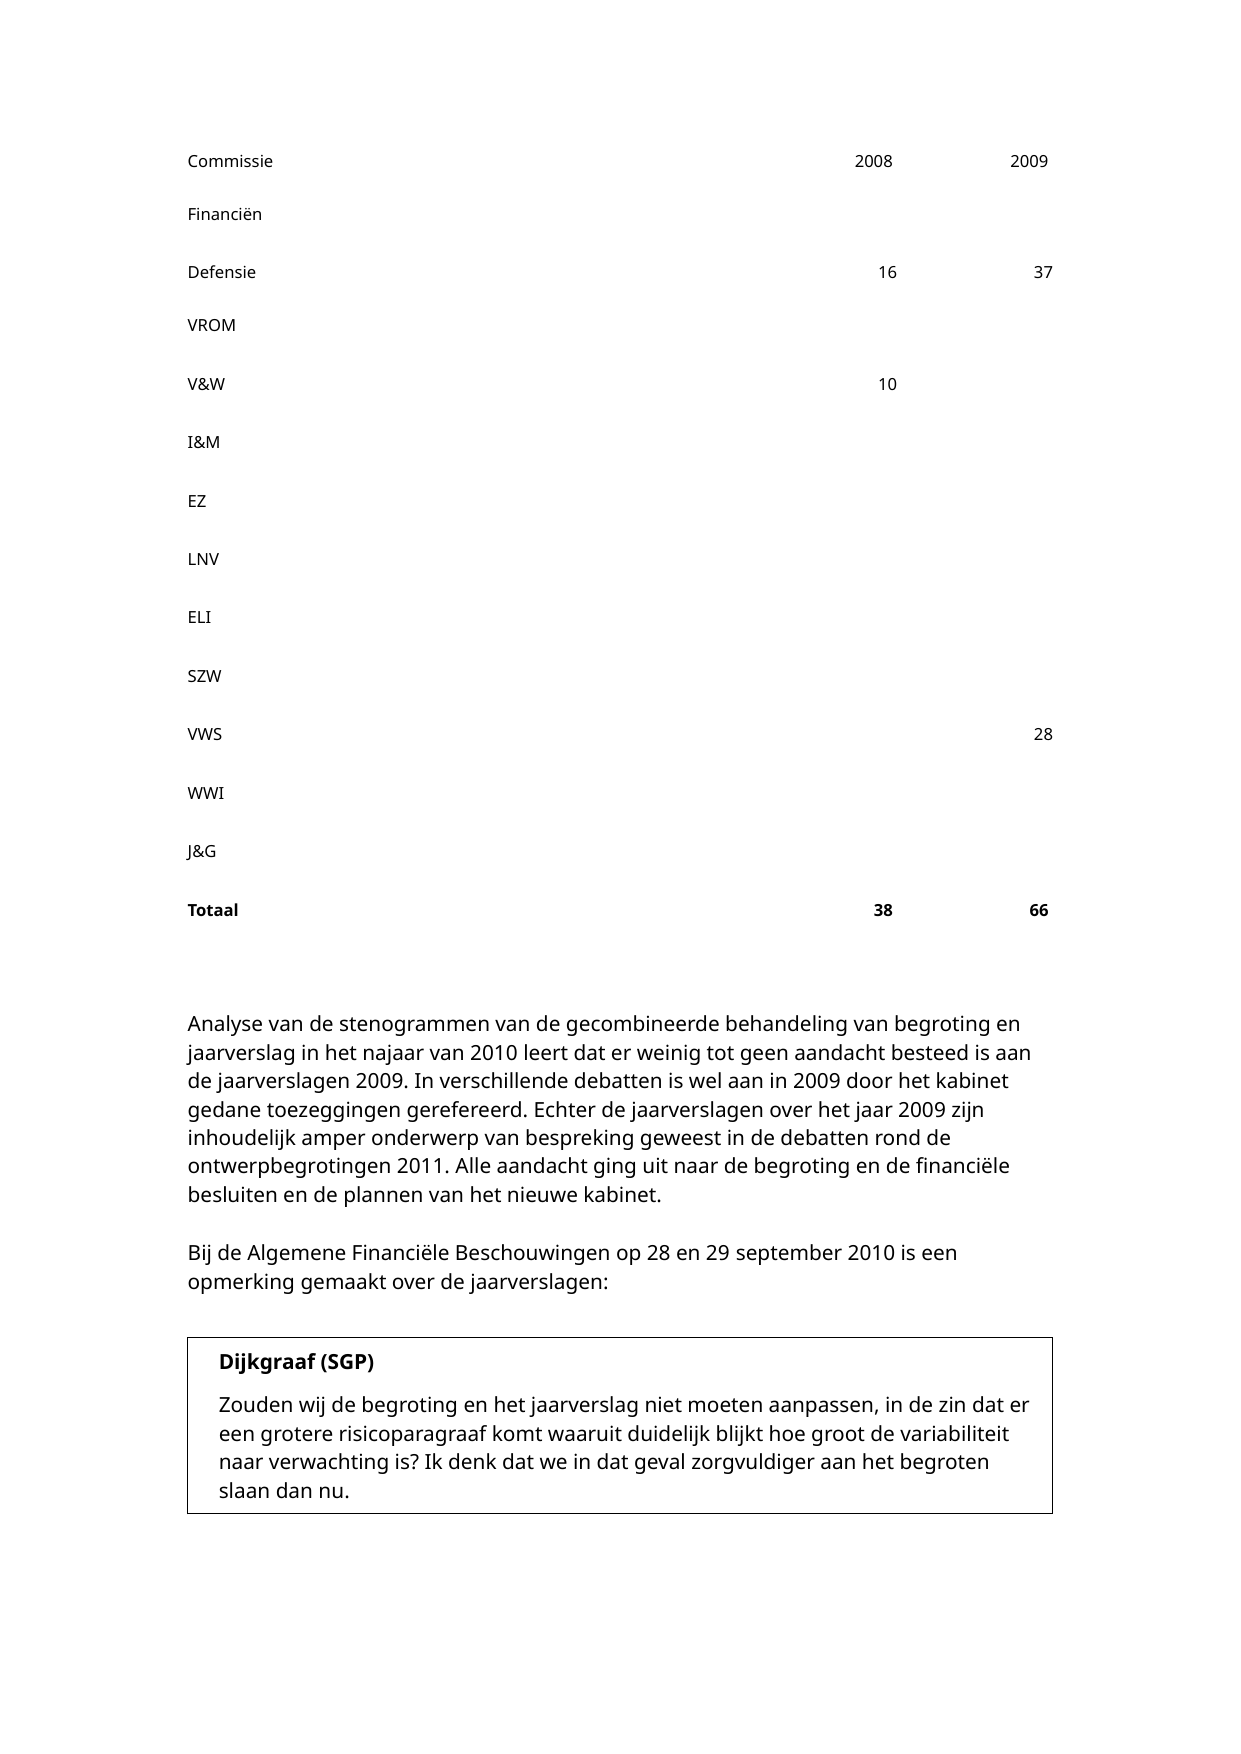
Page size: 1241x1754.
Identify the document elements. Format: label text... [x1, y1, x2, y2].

table_header 2008 [741, 150, 897, 203]
table_cell VWS [188, 723, 741, 781]
table_cell ELI [188, 606, 741, 664]
table_cell [741, 840, 897, 898]
table_header 2009 [897, 150, 1053, 203]
text Zouden wij de begroting en het jaarverslag niet moeten aanpassen, in de zin dat er een grotere risicoparagraaf komt waaruit duidelijk blijkt hoe groot de variabiliteit naar verwachting is? Ik denk dat we in dat geval zorgvuldiger aan het begroten slaan dan nu. [218, 1391, 1043, 1504]
table_cell [741, 203, 897, 261]
table_cell LNV [188, 548, 741, 606]
table_cell [897, 489, 1053, 548]
table_cell 66 [897, 898, 1053, 951]
table_cell WWI [188, 781, 741, 840]
table_cell [741, 548, 897, 606]
table_cell 10 [741, 372, 897, 431]
table_cell 16 [741, 261, 897, 314]
table_cell V&W [188, 372, 741, 431]
table_cell [741, 314, 897, 372]
table_cell [741, 781, 897, 840]
table_cell SZW [188, 665, 741, 723]
table_cell [741, 665, 897, 723]
table_cell [897, 606, 1053, 664]
table_cell EZ [188, 489, 741, 548]
table_cell [897, 372, 1053, 431]
table_cell [897, 314, 1053, 372]
text Bij de Algemene Financiële Beschouwingen op 28 en 29 september 2010 is een opmerking gemaakt over de jaarverslagen: [187, 1238, 1053, 1295]
table_cell 28 [897, 723, 1053, 781]
table_cell 37 [897, 261, 1053, 314]
table_cell Totaal [188, 898, 741, 951]
table_cell Defensie [188, 261, 741, 314]
table_cell [741, 489, 897, 548]
text Analyse van de stenogrammen van de gecombineerde behandeling van begroting en jaarverslag in het najaar van 2010 leert dat er weinig tot geen aandacht besteed is aan de jaarverslagen 2009. In verschillende debatten is wel aan in 2009 door het kabinet gedane toezeggingen gerefereerd. Echter de jaarverslagen over het jaar 2009 zijn inhoudelijk amper onderwerp van bespreking geweest in de debatten rond de ontwerpbegrotingen 2011. Alle aandacht ging uit naar de begroting en de financiële besluiten en de plannen van het nieuwe kabinet. [187, 1009, 1053, 1208]
table_cell Financiën [188, 203, 741, 261]
table_cell [897, 431, 1053, 489]
table_cell I&M [188, 431, 741, 489]
text Dijkgraaf (SGP) [218, 1347, 1043, 1376]
table_cell [897, 665, 1053, 723]
table_cell [897, 548, 1053, 606]
table_header Commissie [188, 150, 741, 203]
table_cell [897, 781, 1053, 840]
table_cell [897, 203, 1053, 261]
table_cell [897, 840, 1053, 898]
table_cell VROM [188, 314, 741, 372]
table_cell [741, 606, 897, 664]
table_cell [741, 431, 897, 489]
table_cell J&G [188, 840, 741, 898]
table_cell 38 [741, 898, 897, 951]
table_cell [741, 723, 897, 781]
